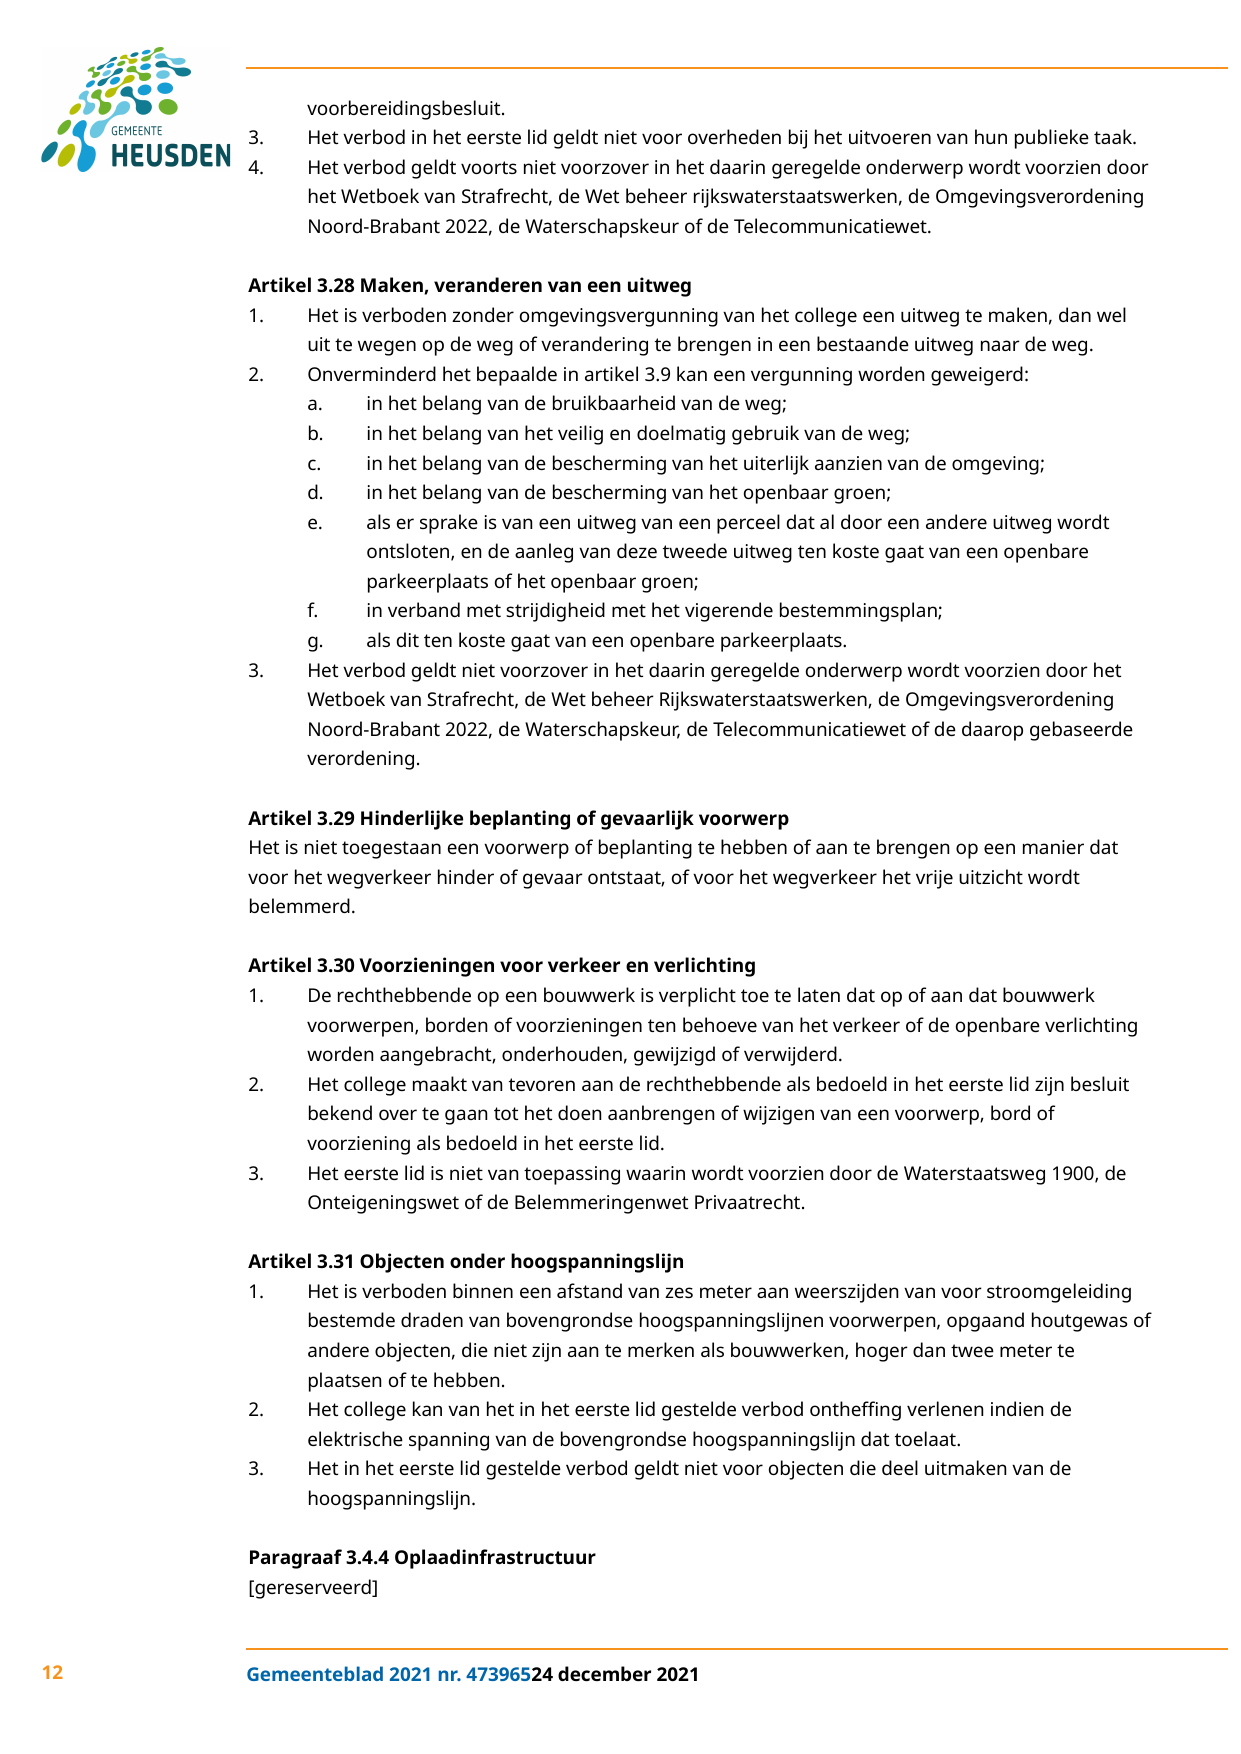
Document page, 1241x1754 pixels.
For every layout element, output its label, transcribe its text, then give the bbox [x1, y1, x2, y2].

picture [41, 47, 231, 172]
text Artikel 3.29 Hinderlijke beplanting of gevaarlijk voorwerp [248, 805, 1152, 831]
list Het is verboden binnen een afstand van zes meter aan weerszijden van voor stroomgeleiding bestemde draden van bovengrondse hoogspanningslijnen voorwerpen, opgaand houtgewas of andere objecten, die niet zijn aan te merken als bouwwerken, hoger dan twee meter te plaatsen of te hebben. [248, 1278, 1152, 1393]
text Artikel 3.30 Voorzieningen voor verkeer en verlichting [248, 953, 1152, 978]
list Het college maakt van tevoren aan de rechthebbende als bedoeld in het eerste lid zijn besluit bekend over te gaan tot het doen aanbrengen of wijzigen van een voorwerp, bord of voorziening als bedoeld in het eerste lid. [248, 1071, 1152, 1156]
list Het college kan van het in het eerste lid gestelde verbod ontheffing verlenen indien de elektrische spanning van de bovengrondse hoogspanningslijn dat toelaat. [248, 1396, 1152, 1452]
list in het belang van het veilig en doelmatig gebruik van de weg; [307, 420, 1152, 446]
list Het verbod in het eerste lid geldt niet voor overheden bij het uitvoeren van hun publieke taak. [248, 124, 1152, 150]
text Paragraaf 3.4.4 Oplaadinfrastructuur [248, 1544, 1152, 1570]
list in verband met strijdigheid met het vigerende bestemmingsplan; [307, 598, 1152, 623]
list in het belang van de bruikbaarheid van de weg; [307, 391, 1152, 416]
list als er sprake is van een uitweg van een perceel dat al door een andere uitweg wordt ontsloten, en de aanleg van deze tweede uitweg ten koste gaat van een openbare parkeerplaats of het openbaar groen; [307, 509, 1152, 594]
list De rechthebbende op een bouwwerk is verplicht toe te laten dat op of aan dat bouwwerk voorwerpen, borden of voorzieningen ten behoeve van het verkeer of de openbare verlichting worden aangebracht, onderhouden, gewijzigd of verwijderd. [248, 982, 1152, 1067]
list als dit ten koste gaat van een openbare parkeerplaats. [307, 627, 1152, 653]
list Het in het eerste lid gestelde verbod geldt niet voor objecten die deel uitmaken van de hoogspanningslijn. [248, 1456, 1152, 1511]
text [gereserveerd] [248, 1574, 1152, 1600]
text Artikel 3.28 Maken, veranderen van een uitweg [248, 272, 1152, 298]
list Het eerste lid is niet van toepassing waarin wordt voorzien door de Waterstaatsweg 1900, de Onteigeningswet of de Belemmeringenwet Privaatrecht. [248, 1160, 1152, 1215]
list Onverminderd het bepaalde in artikel 3.9 kan een vergunning worden geweigerd: [248, 361, 1152, 387]
list Het verbod geldt voorts niet voorzover in het daarin geregelde onderwerp wordt voorzien door het Wetboek van Strafrecht, de Wet beheer rijkswaterstaatswerken, de Omgevingsverordening Noord-Brabant 2022, de Waterschapskeur of de Telecommunicatiewet. [248, 154, 1152, 239]
list Het is verboden zonder omgevingsvergunning van het college een uitweg te maken, dan wel uit te wegen op de weg of verandering te brengen in een bestaande uitweg naar de weg. [248, 302, 1152, 357]
list in het belang van de bescherming van het openbaar groen; [307, 479, 1152, 505]
text Het is niet toegestaan een voorwerp of beplanting te hebben of aan te brengen op een manier dat voor het wegverkeer hinder of gevaar ontstaat, of voor het wegverkeer het vrije uitzicht wordt belemmerd. [248, 834, 1152, 919]
list in het belang van de bescherming van het uiterlijk aanzien van de omgeving; [307, 450, 1152, 476]
list Het verbod geldt niet voorzover in het daarin geregelde onderwerp wordt voorzien door het Wetboek van Strafrecht, de Wet beheer Rijkswaterstaatswerken, de Omgevingsverordening Noord-Brabant 2022, de Waterschapskeur, de Telecommunicatiewet of de daarop gebaseerde verordening. [248, 657, 1152, 771]
text Artikel 3.31 Objecten onder hoogspanningslijn [248, 1248, 1152, 1274]
list voorbereidingsbesluit. [248, 95, 1152, 121]
